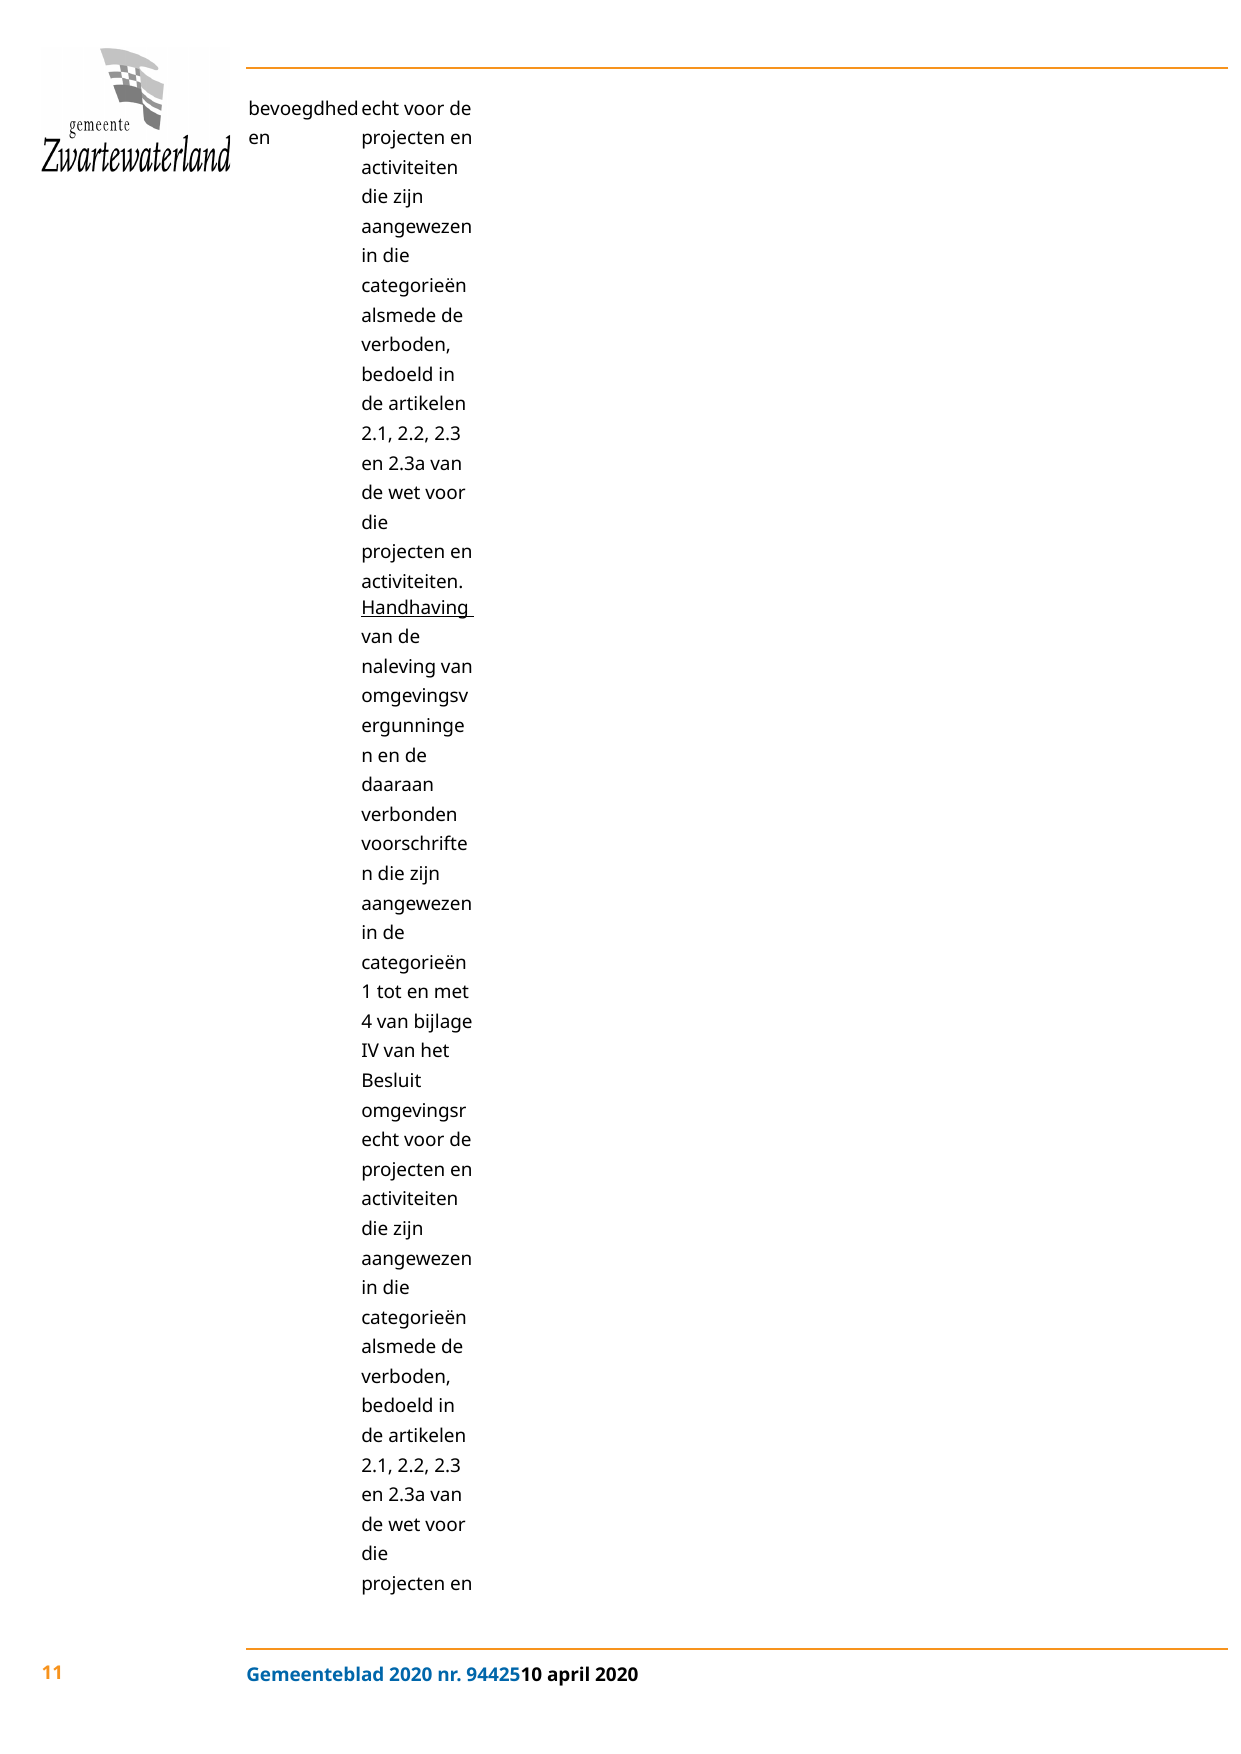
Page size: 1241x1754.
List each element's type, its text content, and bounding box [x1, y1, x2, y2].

table_cell [700, 95, 813, 594]
table_cell [474, 95, 587, 594]
table_cell [587, 95, 700, 594]
table_cell [248, 594, 361, 1596]
table_cell bevoegdheden [248, 95, 361, 594]
table_cell [700, 594, 813, 1596]
table_cell [813, 95, 926, 594]
table_cell [926, 594, 1038, 1596]
table_cell echt voor de projecten en activiteiten die zijn aangewezen in die categorieën alsmede de verboden, bedoeld in de artikelen 2.1, 2.2, 2.3 en 2.3a van de wet voor die projecten en activiteiten. [361, 95, 474, 594]
table_cell Handhaving [361, 594, 474, 616]
table_cell [474, 594, 587, 1596]
table_cell [926, 95, 1038, 594]
table_cell van de naleving van omgevingsvergunningen en de daaraan verbonden voorschriften die zijn aangewezen in de categorieën 1 tot en met 4 van bijlage IV van het Besluit omgevingsrecht voor de projecten en activiteiten die zijn aangewezen in die categorieën alsmede de verboden, bedoeld in de artikelen 2.1, 2.2, 2.3 en 2.3a van de wet voor die projecten en [361, 617, 474, 1596]
picture [41, 47, 231, 172]
table_cell [587, 594, 700, 1596]
table_cell [813, 594, 926, 1596]
table_cell [1039, 95, 1152, 594]
table_cell [1039, 594, 1152, 1596]
